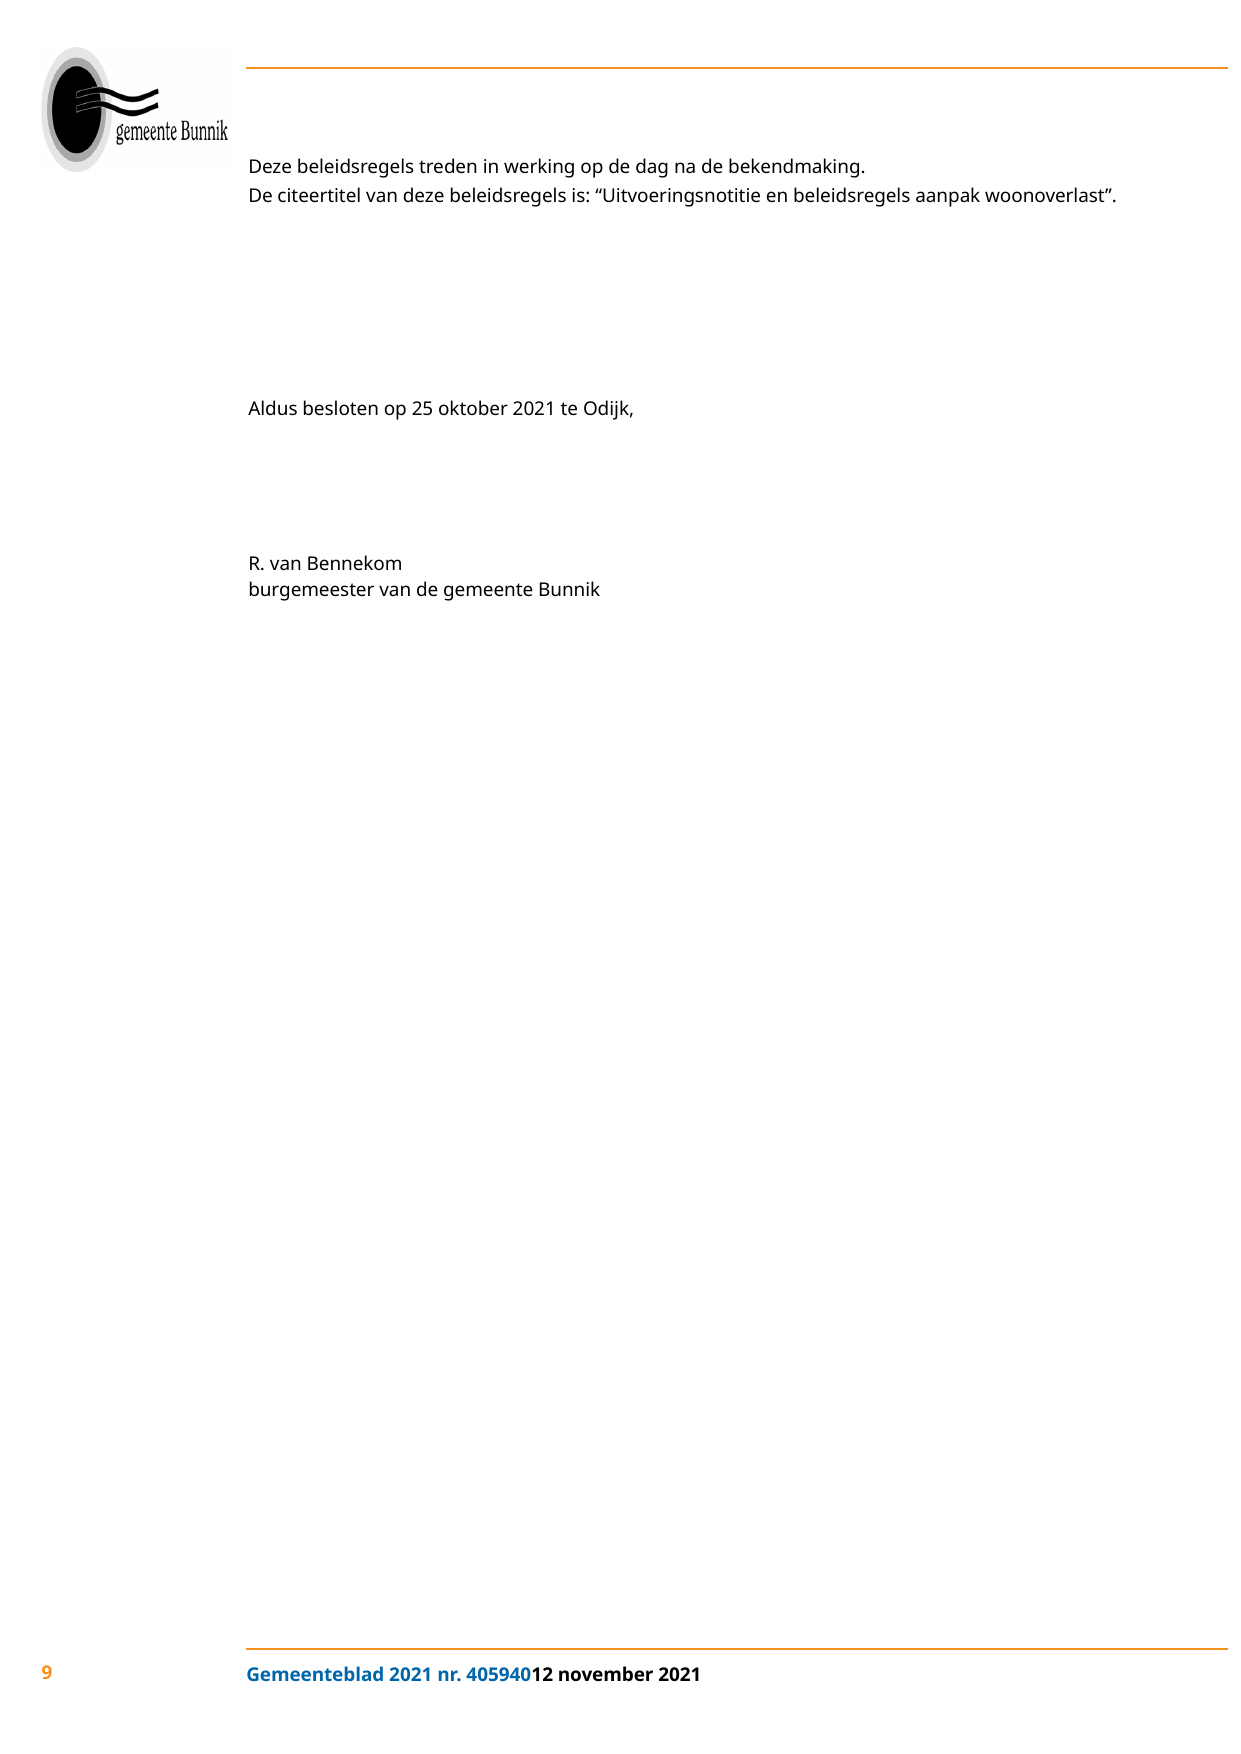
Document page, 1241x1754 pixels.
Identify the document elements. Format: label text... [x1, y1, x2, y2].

text De citeertitel van deze beleidsregels is: “Uitvoeringsnotitie en beleidsregels aanpak woonoverlast”. [248, 182, 1152, 208]
text Aldus besloten op 25 oktober 2021 te Odijk, [248, 396, 1152, 421]
text Deze beleidsregels treden in werking op de dag na de bekendmaking. [248, 153, 1152, 178]
picture [41, 47, 231, 172]
text R. van Bennekom [248, 550, 1152, 576]
text burgemeester van de gemeente Bunnik [248, 576, 1152, 601]
